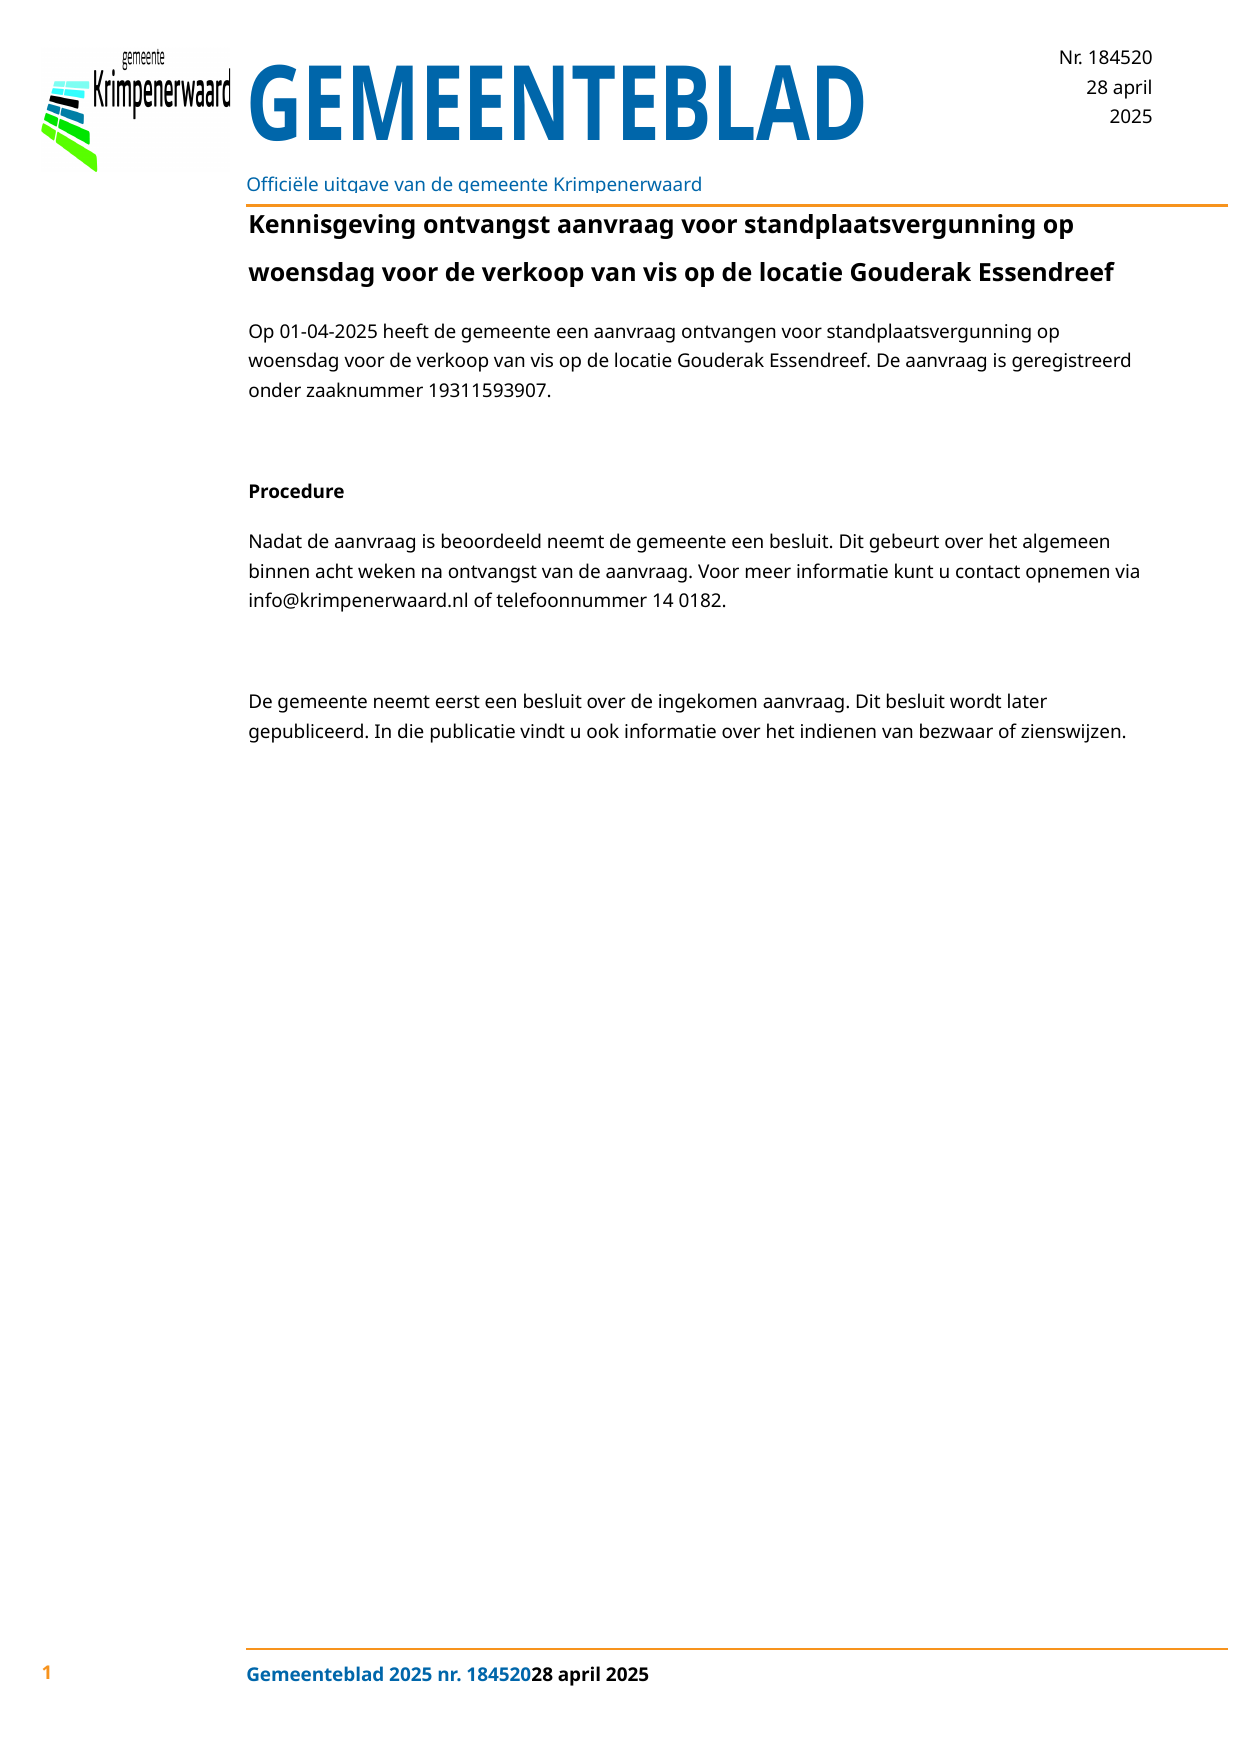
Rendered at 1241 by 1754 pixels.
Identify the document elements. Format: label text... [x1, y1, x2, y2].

text Procedure [248, 478, 1152, 504]
picture [41, 47, 231, 172]
text Nadat de aanvraag is beoordeeld neemt de gemeente een besluit. Dit gebeurt over het algemeen binnen acht weken na ontvangst van de aanvraag. Voor meer informatie kunt u contact opnemen via info@krimpenerwaard.nl of telefoonnummer 14 0182. [248, 528, 1152, 613]
text Kennisgeving ontvangst aanvraag voor standplaatsvergunning op woensdag voor de verkoop van vis op de locatie Gouderak Essendreef [248, 207, 1152, 288]
text Op 01-04-2025 heeft de gemeente een aanvraag ontvangen voor standplaatsvergunning op woensdag voor de verkoop van vis op de locatie Gouderak Essendreef. De aanvraag is geregistreerd onder zaaknummer 19311593907. [248, 318, 1152, 403]
text De gemeente neemt eerst een besluit over de ingekomen aanvraag. Dit besluit wordt later gepubliceerd. In die publicatie vindt u ook informatie over het indienen van bezwaar of zienswijzen. [248, 688, 1152, 744]
